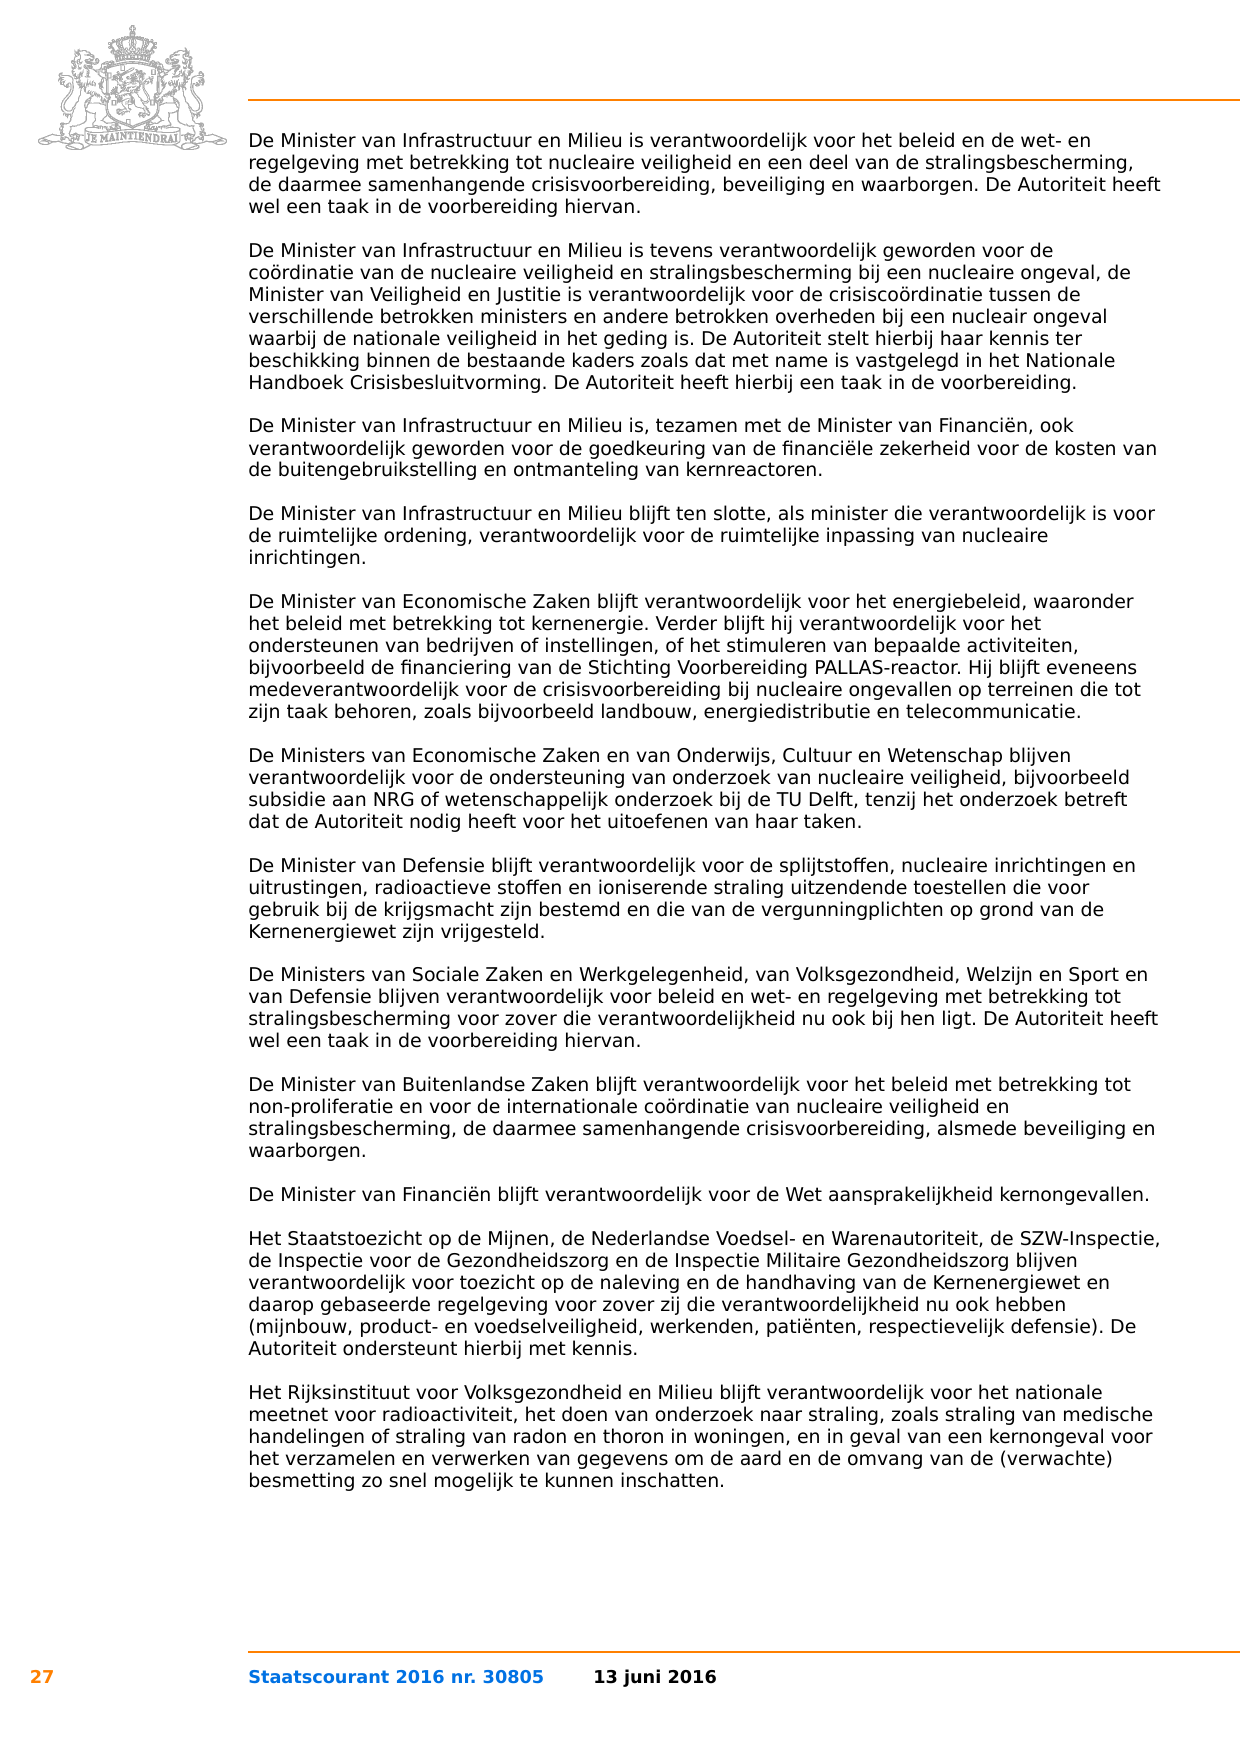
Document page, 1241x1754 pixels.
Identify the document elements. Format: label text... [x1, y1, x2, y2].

text De Minister van Financiën blijft verantwoordelijk voor de Wet aansprakelijkheid kernongevallen. [248, 1184, 1163, 1206]
text De Minister van Economische Zaken blijft verantwoordelijk voor het energiebeleid, waaronder het beleid met betrekking tot kernenergie. Verder blijft hij verantwoordelijk voor het ondersteunen van bedrijven of instellingen, of het stimuleren van bepaalde activiteiten, bijvoorbeeld de financiering van de Stichting Voorbereiding PALLAS-reactor. Hij blijft eveneens medeverantwoordelijk voor de crisisvoorbereiding bij nucleaire ongevallen op terreinen die tot zijn taak behoren, zoals bijvoorbeeld landbouw, energiedistributie en telecommunicatie. [248, 591, 1163, 723]
text De Minister van Buitenlandse Zaken blijft verantwoordelijk voor het beleid met betrekking tot non-proliferatie en voor de internationale coördinatie van nucleaire veiligheid en stralingsbescherming, de daarmee samenhangende crisisvoorbereiding, alsmede beveiliging en waarborgen. [248, 1074, 1163, 1162]
text De Minister van Infrastructuur en Milieu is, tezamen met de Minister van Financiën, ook verantwoordelijk geworden voor de goedkeuring van de financiële zekerheid voor de kosten van de buitengebruikstelling en ontmanteling van kernreactoren. [248, 415, 1163, 481]
text De Ministers van Economische Zaken en van Onderwijs, Cultuur en Wetenschap blijven verantwoordelijk voor de ondersteuning van onderzoek van nucleaire veiligheid, bijvoorbeeld subsidie aan NRG of wetenschappelijk onderzoek bij de TU Delft, tenzij het onderzoek betreft dat de Autoriteit nodig heeft voor het uitoefenen van haar taken. [248, 745, 1163, 833]
text De Minister van Infrastructuur en Milieu is tevens verantwoordelijk geworden voor de coördinatie van de nucleaire veiligheid en stralingsbescherming bij een nucleaire ongeval, de Minister van Veiligheid en Justitie is verantwoordelijk voor de crisiscoördinatie tussen de verschillende betrokken ministers en andere betrokken overheden bij een nucleair ongeval waarbij de nationale veiligheid in het geding is. De Autoriteit stelt hierbij haar kennis ter beschikking binnen de bestaande kaders zoals dat met name is vastgelegd in het Nationale Handboek Crisisbesluitvorming. De Autoriteit heeft hierbij een taak in de voorbereiding. [248, 240, 1163, 393]
text De Minister van Infrastructuur en Milieu blijft ten slotte, als minister die verantwoordelijk is voor de ruimtelijke ordening, verantwoordelijk voor de ruimtelijke inpassing van nucleaire inrichtingen. [248, 503, 1163, 569]
text De Ministers van Sociale Zaken en Werkgelegenheid, van Volksgezondheid, Welzijn en Sport en van Defensie blijven verantwoordelijk voor beleid en wet- en regelgeving met betrekking tot stralingsbescherming voor zover die verantwoordelijkheid nu ook bij hen ligt. De Autoriteit heeft wel een taak in de voorbereiding hiervan. [248, 964, 1163, 1052]
text De Minister van Defensie blijft verantwoordelijk voor de splijtstoffen, nucleaire inrichtingen en uitrustingen, radioactieve stoffen en ioniserende straling uitzendende toestellen die voor gebruik bij de krijgsmacht zijn bestemd en die van de vergunningplichten op grond van de Kernenergiewet zijn vrijgesteld. [248, 854, 1163, 942]
picture [38, 25, 227, 150]
text De Minister van Infrastructuur en Milieu is verantwoordelijk voor het beleid en de wet- en regelgeving met betrekking tot nucleaire veiligheid en een deel van de stralingsbescherming, de daarmee samenhangende crisisvoorbereiding, beveiliging en waarborgen. De Autoriteit heeft wel een taak in de voorbereiding hiervan. [248, 130, 1163, 218]
text Het Rijksinstituut voor Volksgezondheid en Milieu blijft verantwoordelijk voor het nationale meetnet voor radioactiviteit, het doen van onderzoek naar straling, zoals straling van medische handelingen of straling van radon en thoron in woningen, en in geval van een kernongeval voor het verzamelen en verwerken van gegevens om de aard en de omvang van de (verwachte) besmetting zo snel mogelijk te kunnen inschatten. [248, 1382, 1163, 1491]
text Het Staatstoezicht op de Mijnen, de Nederlandse Voedsel- en Warenautoriteit, de SZW-Inspectie, de Inspectie voor de Gezondheidszorg en de Inspectie Militaire Gezondheidszorg blijven verantwoordelijk voor toezicht op de naleving en de handhaving van de Kernenergiewet en daarop gebaseerde regelgeving voor zover zij die verantwoordelijkheid nu ook hebben (mijnbouw, product- en voedselveiligheid, werkenden, patiënten, respectievelijk defensie). De Autoriteit ondersteunt hierbij met kennis. [248, 1228, 1163, 1360]
